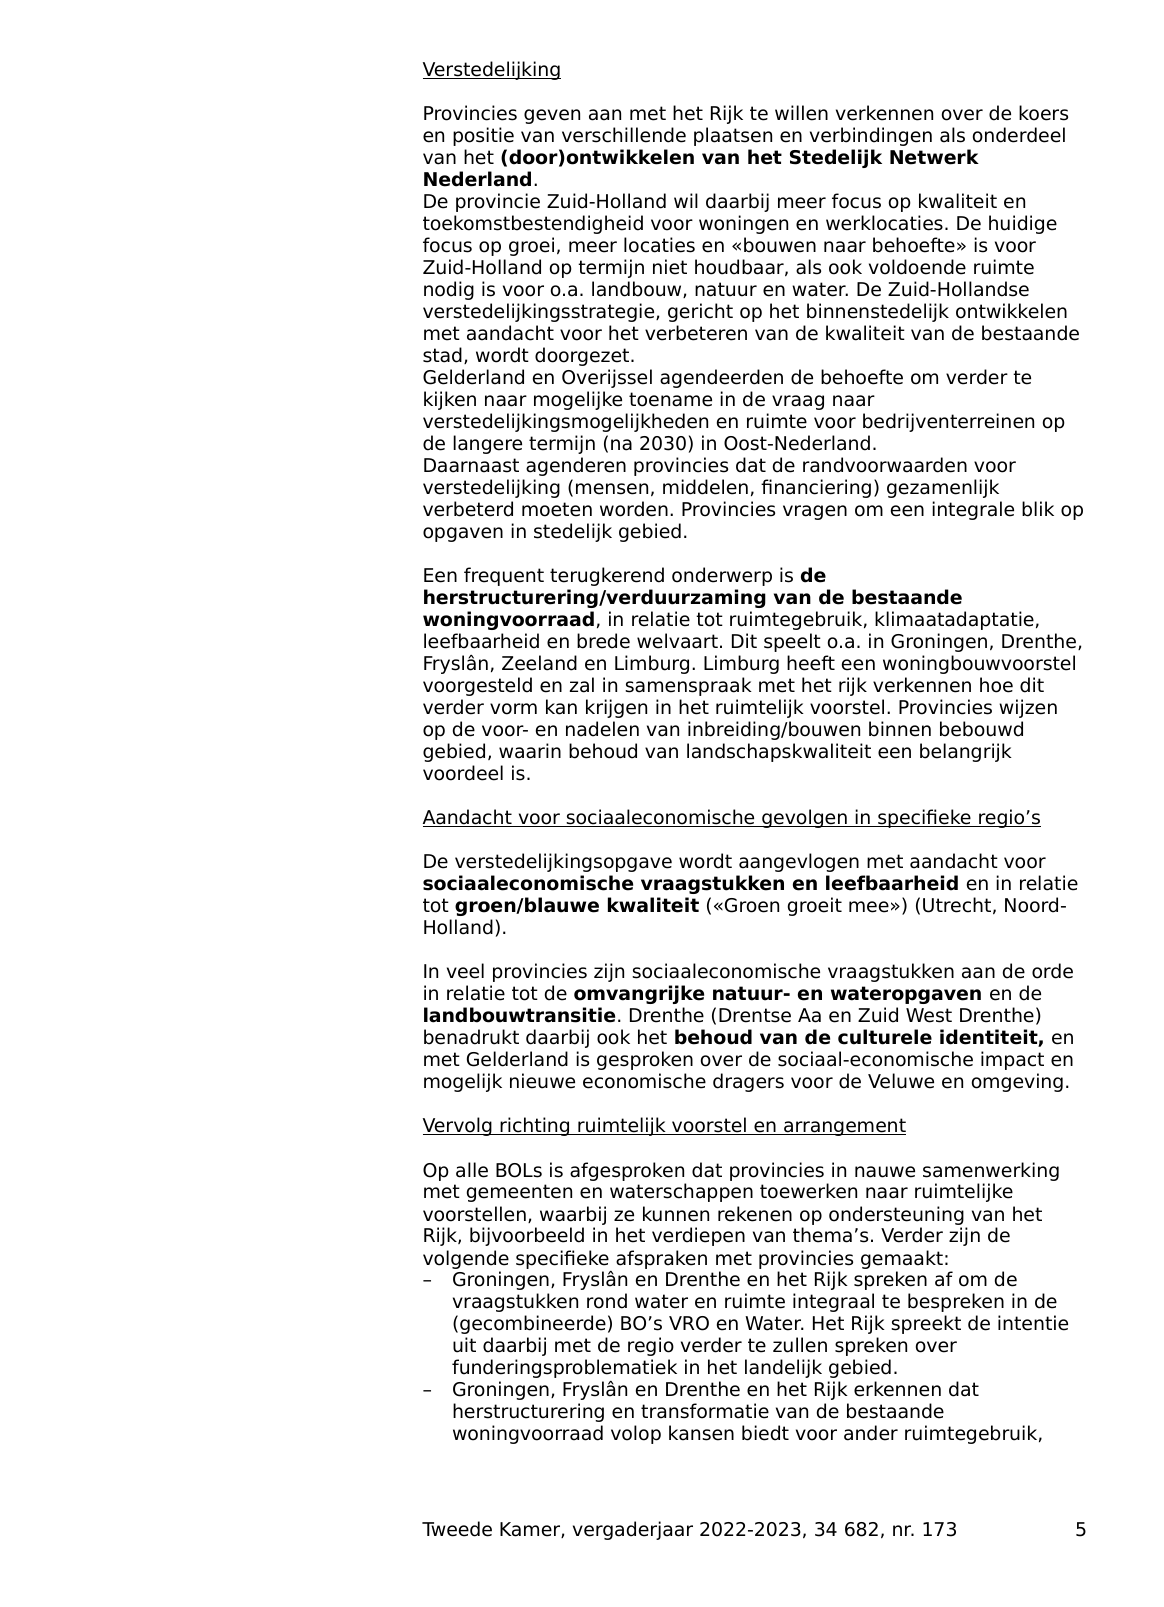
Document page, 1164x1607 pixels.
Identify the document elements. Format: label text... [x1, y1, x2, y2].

text Een frequent terugkerend onderwerp is de herstructurering/verduurzaming van de bestaande woningvoorraad, in relatie tot ruimtegebruik, klimaatadaptatie, leefbaarheid en brede welvaart. Dit speelt o.a. in Groningen, Drenthe, Fryslân, Zeeland en Limburg. Limburg heeft een woningbouwvoorstel voorgesteld en zal in samenspraak met het rijk verkennen hoe dit verder vorm kan krijgen in het ruimtelijk voorstel. Provincies wijzen op de voor- en nadelen van inbreiding/bouwen binnen bebouwd gebied, waarin behoud van landschapskwaliteit een belangrijk voordeel is. [422, 565, 1087, 785]
text Op alle BOLs is afgesproken dat provincies in nauwe samenwerking met gemeenten en waterschappen toewerken naar ruimtelijke voorstellen, waarbij ze kunnen rekenen op ondersteuning van het Rijk, bijvoorbeeld in het verdiepen van thema’s. Verder zijn de volgende specifieke afspraken met provincies gemaakt: [422, 1159, 1087, 1269]
subtitle Verstedelijking [422, 59, 1087, 81]
text Provincies geven aan met het Rijk te willen verkennen over de koers en positie van verschillende plaatsen en verbindingen als onderdeel van het (door)ontwikkelen van het Stedelijk Netwerk Nederland. [422, 103, 1087, 191]
subtitle Vervolg richting ruimtelijk voorstel en arrangement [422, 1115, 1087, 1137]
text De verstedelijkingsopgave wordt aangevlogen met aandacht voor sociaaleconomische vraagstukken en leefbaarheid en in relatie tot groen/blauwe kwaliteit («Groen groeit mee») (Utrecht, Noord-Holland). [422, 851, 1087, 939]
text De provincie Zuid-Holland wil daarbij meer focus op kwaliteit en toekomstbestendigheid voor woningen en werklocaties. De huidige focus op groei, meer locaties en «bouwen naar behoefte» is voor Zuid-Holland op termijn niet houdbaar, als ook voldoende ruimte nodig is voor o.a. landbouw, natuur en water. De Zuid-Hollandse verstedelijkingsstrategie, gericht op het binnenstedelijk ontwikkelen met aandacht voor het verbeteren van de kwaliteit van de bestaande stad, wordt doorgezet. [422, 191, 1087, 367]
text – Groningen, Fryslân en Drenthe en het Rijk erkennen dat herstructurering en transformatie van de bestaande woningvoorraad volop kansen biedt voor ander ruimtegebruik, [422, 1379, 1087, 1445]
subtitle Aandacht voor sociaaleconomische gevolgen in specifieke regio’s [422, 807, 1087, 829]
text Gelderland en Overijssel agendeerden de behoefte om verder te kijken naar mogelijke toename in de vraag naar verstedelijkingsmogelijkheden en ruimte voor bedrijventerreinen op de langere termijn (na 2030) in Oost-Nederland. [422, 367, 1087, 455]
text Daarnaast agenderen provincies dat de randvoorwaarden voor verstedelijking (mensen, middelen, financiering) gezamenlijk verbeterd moeten worden. Provincies vragen om een integrale blik op opgaven in stedelijk gebied. [422, 455, 1087, 543]
text – Groningen, Fryslân en Drenthe en het Rijk spreken af om de vraagstukken rond water en ruimte integraal te bespreken in de (gecombineerde) BO’s VRO en Water. Het Rijk spreekt de intentie uit daarbij met de regio verder te zullen spreken over funderingsproblematiek in het landelijk gebied. [422, 1269, 1087, 1379]
text In veel provincies zijn sociaaleconomische vraagstukken aan de orde in relatie tot de omvangrijke natuur- en wateropgaven en de landbouwtransitie. Drenthe (Drentse Aa en Zuid West Drenthe) benadrukt daarbij ook het behoud van de culturele identiteit, en met Gelderland is gesproken over de sociaal-economische impact en mogelijk nieuwe economische dragers voor de Veluwe en omgeving. [422, 961, 1087, 1093]
